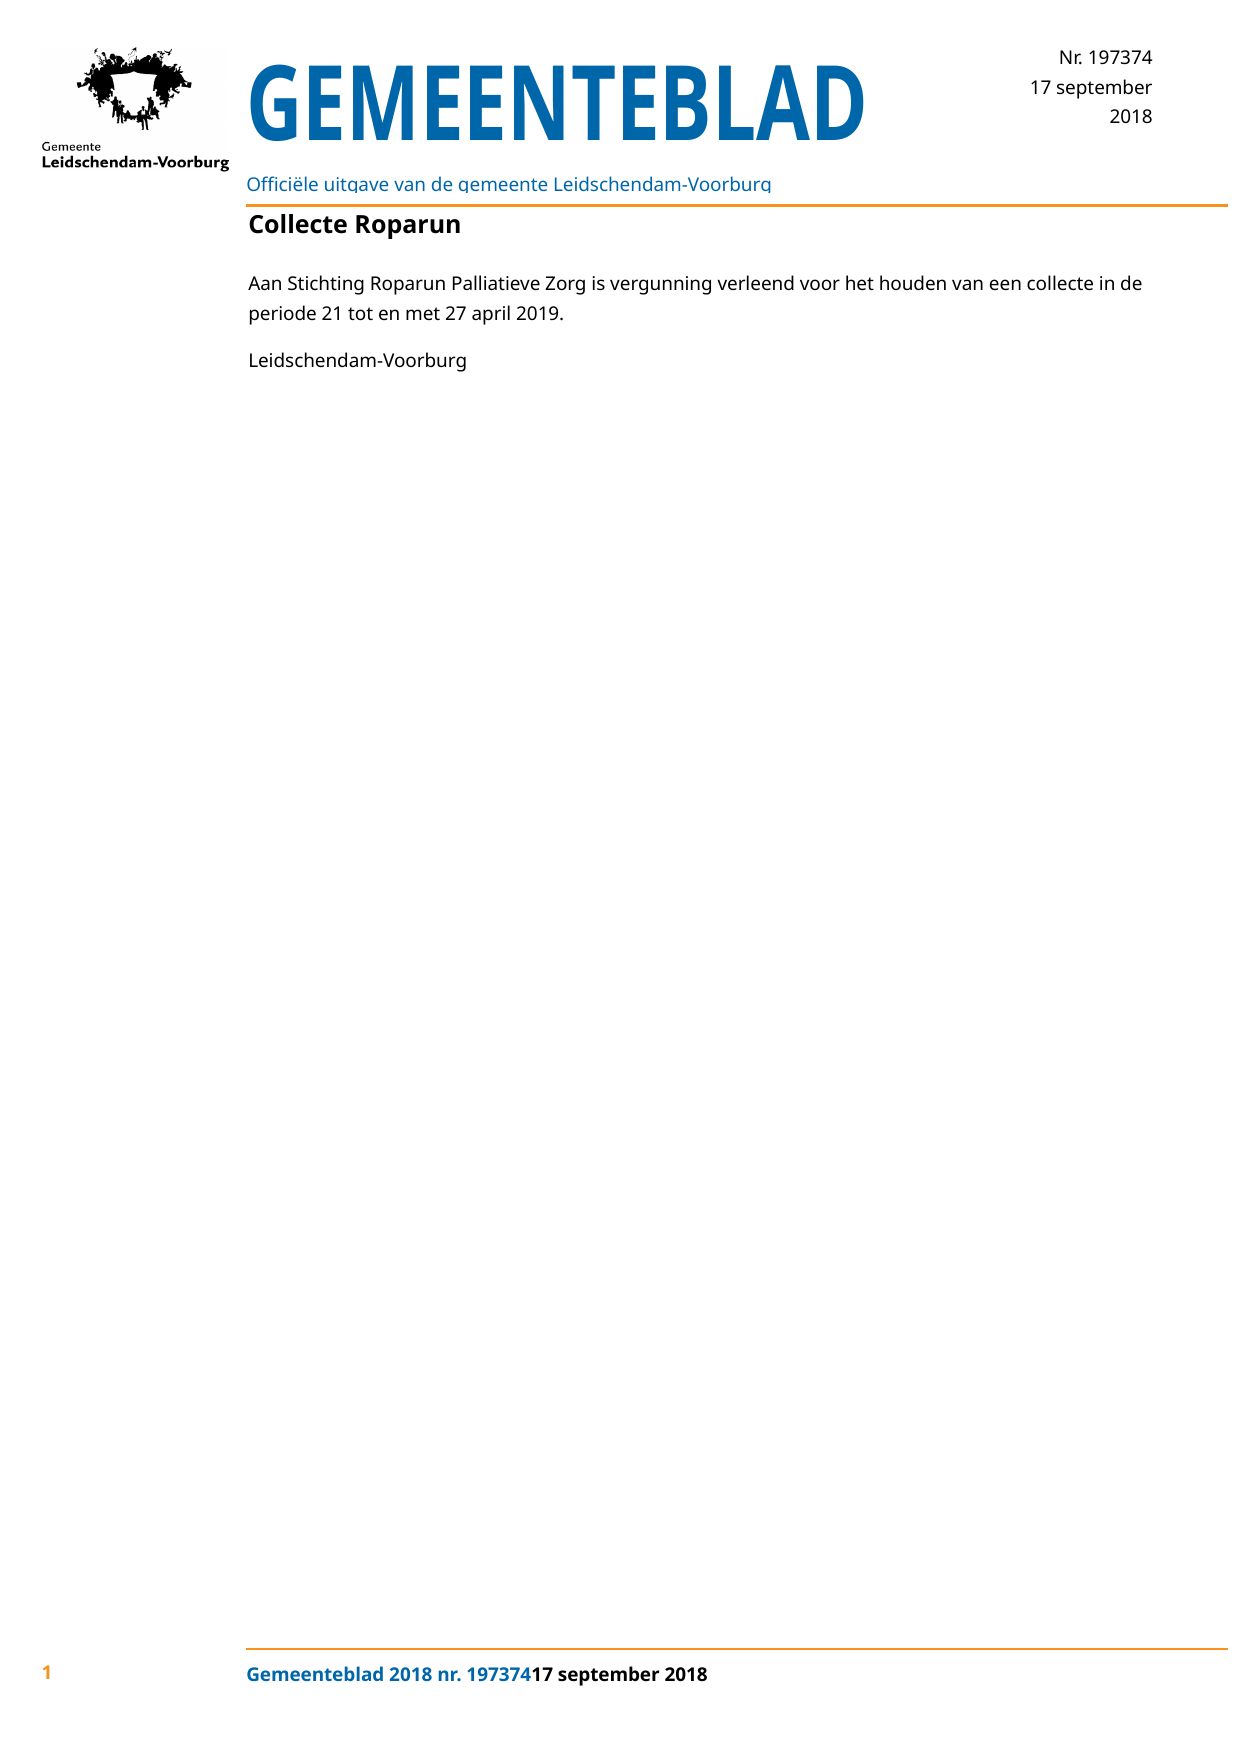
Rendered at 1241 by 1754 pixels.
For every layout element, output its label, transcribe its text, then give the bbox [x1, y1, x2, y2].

text Leidschendam-Voorburg [248, 348, 1152, 373]
picture [41, 47, 231, 172]
text Aan Stichting Roparun Palliatieve Zorg is vergunning verleend voor het houden van een collecte in de periode 21 tot en met 27 april 2019. [248, 270, 1152, 326]
text Collecte Roparun [248, 207, 1152, 241]
